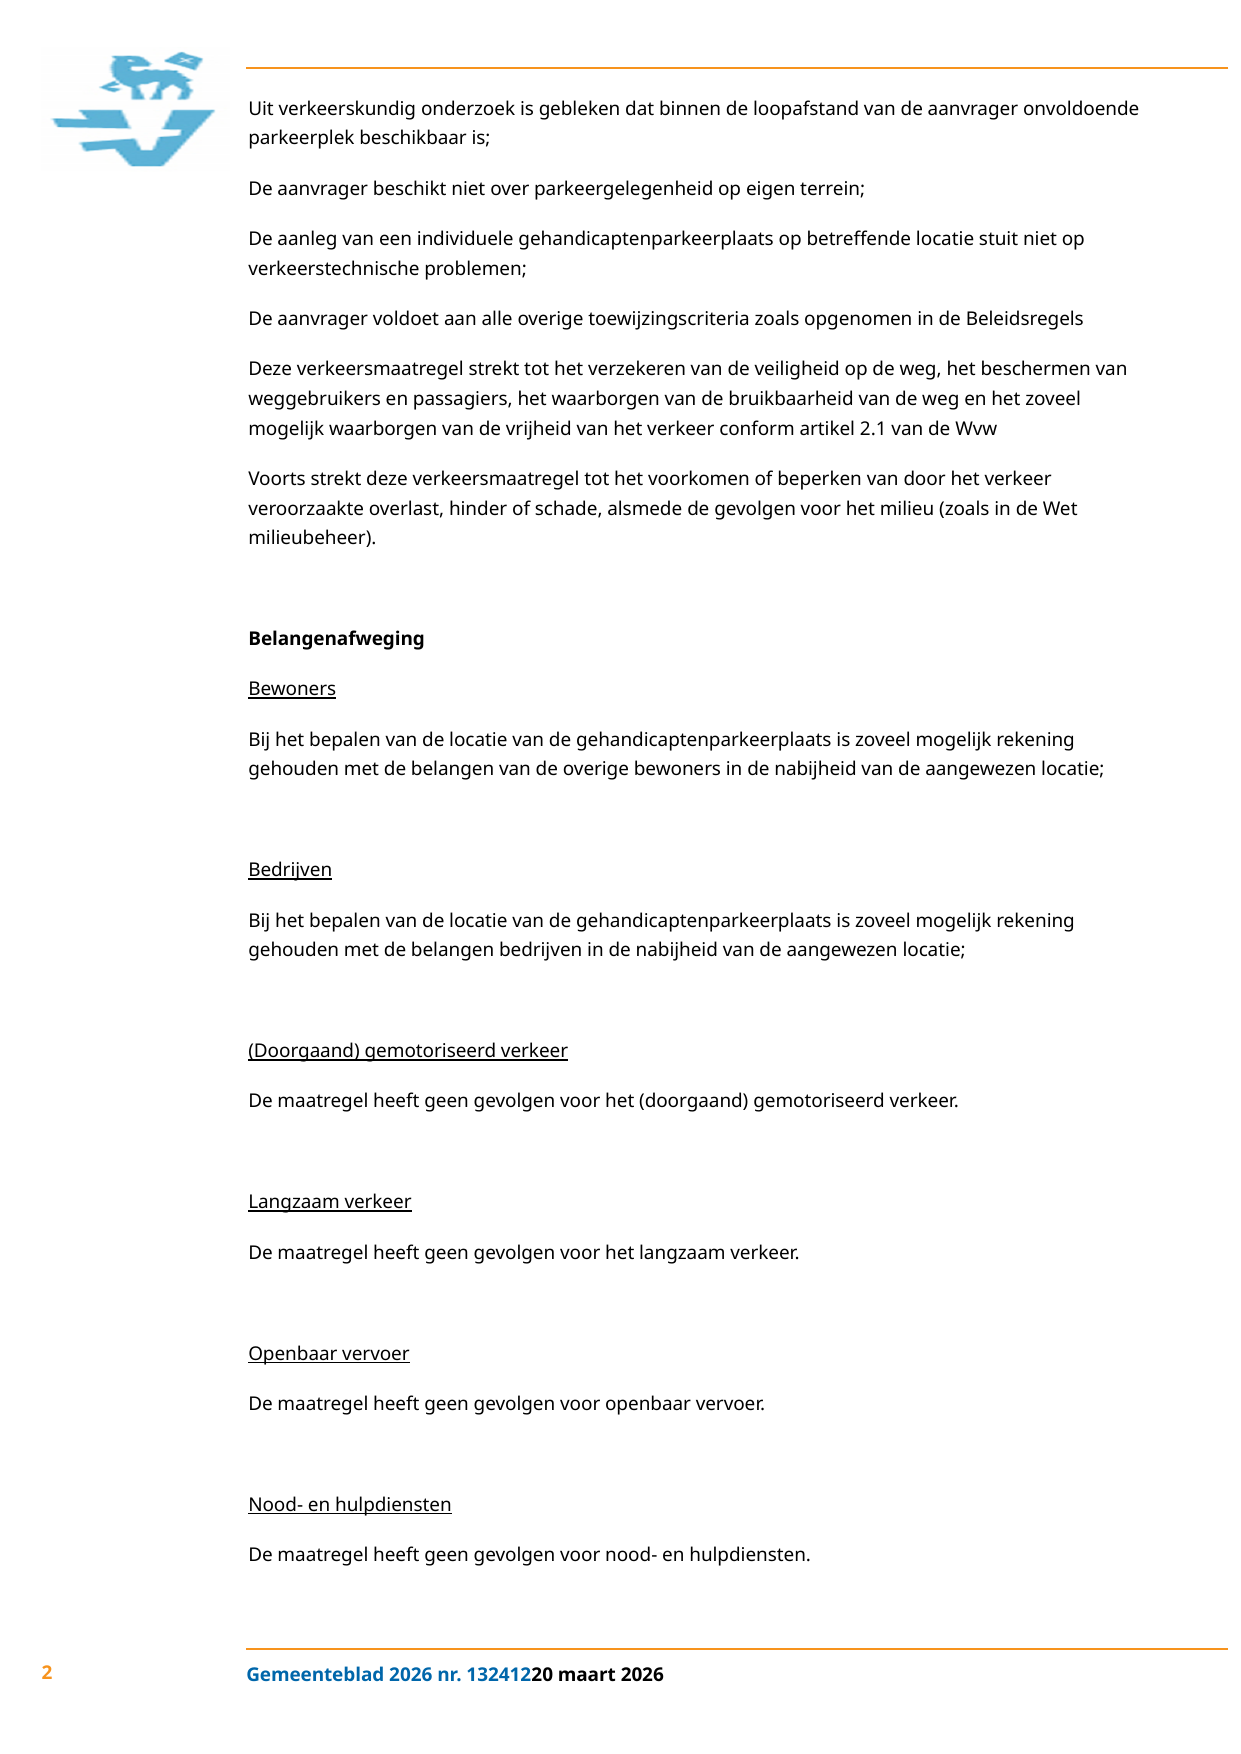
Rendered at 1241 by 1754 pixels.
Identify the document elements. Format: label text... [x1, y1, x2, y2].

text De maatregel heeft geen gevolgen voor het langzaam verkeer. [248, 1239, 1152, 1265]
text Deze verkeersmaatregel strekt tot het verzekeren van de veiligheid op de weg, het beschermen van weggebruikers en passagiers, het waarborgen van de bruikbaarheid van de weg en het zoveel mogelijk waarborgen van de vrijheid van het verkeer conform artikel 2.1 van de Wvw [248, 356, 1152, 441]
text Bedrijven [248, 856, 1152, 882]
text Bij het bepalen van de locatie van de gehandicaptenparkeerplaats is zoveel mogelijk rekening gehouden met de belangen bedrijven in de nabijheid van de aangewezen locatie; [248, 907, 1152, 962]
picture [41, 47, 231, 172]
text Bewoners [248, 676, 1152, 701]
text Uit verkeerskundig onderzoek is gebleken dat binnen de loopafstand van de aanvrager onvoldoende parkeerplek beschikbaar is; [248, 95, 1152, 150]
text De maatregel heeft geen gevolgen voor nood- en hulpdiensten. [248, 1541, 1152, 1567]
text Langzaam verkeer [248, 1188, 1152, 1214]
text De aanvrager voldoet aan alle overige toewijzingscriteria zoals opgenomen in de Beleidsregels [248, 305, 1152, 331]
text De maatregel heeft geen gevolgen voor openbaar vervoer. [248, 1390, 1152, 1416]
text De aanleg van een individuele gehandicaptenparkeerplaats op betreffende locatie stuit niet op verkeerstechnische problemen; [248, 225, 1152, 281]
text Openbaar vervoer [248, 1340, 1152, 1366]
text Bij het bepalen van de locatie van de gehandicaptenparkeerplaats is zoveel mogelijk rekening gehouden met de belangen van de overige bewoners in de nabijheid van de aangewezen locatie; [248, 726, 1152, 781]
text Nood- en hulpdiensten [248, 1491, 1152, 1517]
text De aanvrager beschikt niet over parkeergelegenheid op eigen terrein; [248, 175, 1152, 201]
text De maatregel heeft geen gevolgen voor het (doorgaand) gemotoriseerd verkeer. [248, 1088, 1152, 1113]
text Voorts strekt deze verkeersmaatregel tot het voorkomen of beperken van door het verkeer veroorzaakte overlast, hinder of schade, alsmede de gevolgen voor het milieu (zoals in de Wet milieubeheer). [248, 465, 1152, 550]
text (Doorgaand) gemotoriseerd verkeer [248, 1037, 1152, 1063]
text Belangenafweging [248, 625, 1152, 651]
